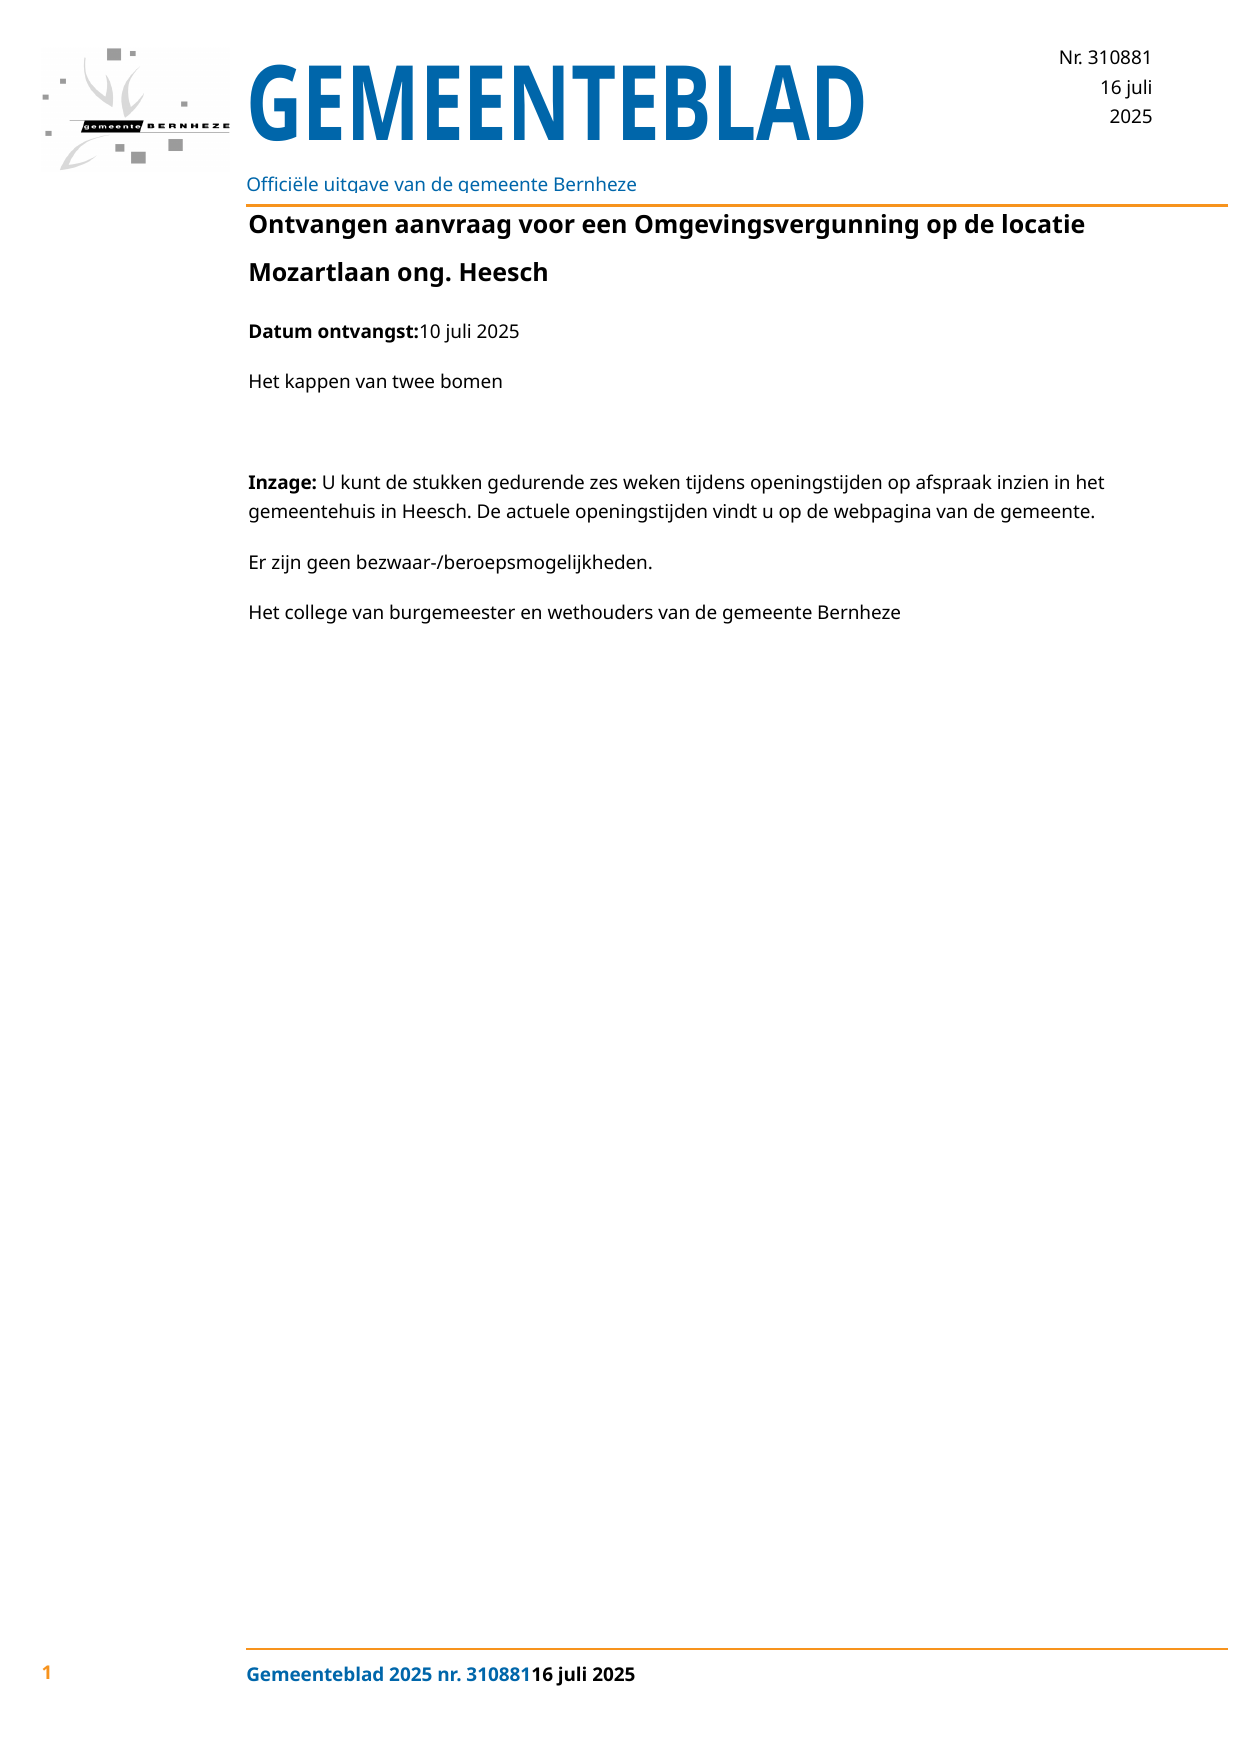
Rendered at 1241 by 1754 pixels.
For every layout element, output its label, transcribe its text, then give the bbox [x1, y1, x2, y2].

picture [41, 47, 231, 172]
text Er zijn geen bezwaar-/beroepsmogelijkheden. [248, 549, 1152, 575]
text Het kappen van twee bomen [248, 368, 1152, 394]
text Inzage: U kunt de stukken gedurende zes weken tijdens openingstijden op afspraak inzien in het gemeentehuis in Heesch. De actuele openingstijden vindt u op de webpagina van de gemeente. [248, 469, 1152, 524]
text Het college van burgemeester en wethouders van de gemeente Bernheze [248, 599, 1152, 625]
text Ontvangen aanvraag voor een Omgevingsvergunning op de locatie Mozartlaan ong. Heesch [248, 207, 1152, 288]
text Datum ontvangst:10 juli 2025 [248, 318, 1152, 344]
